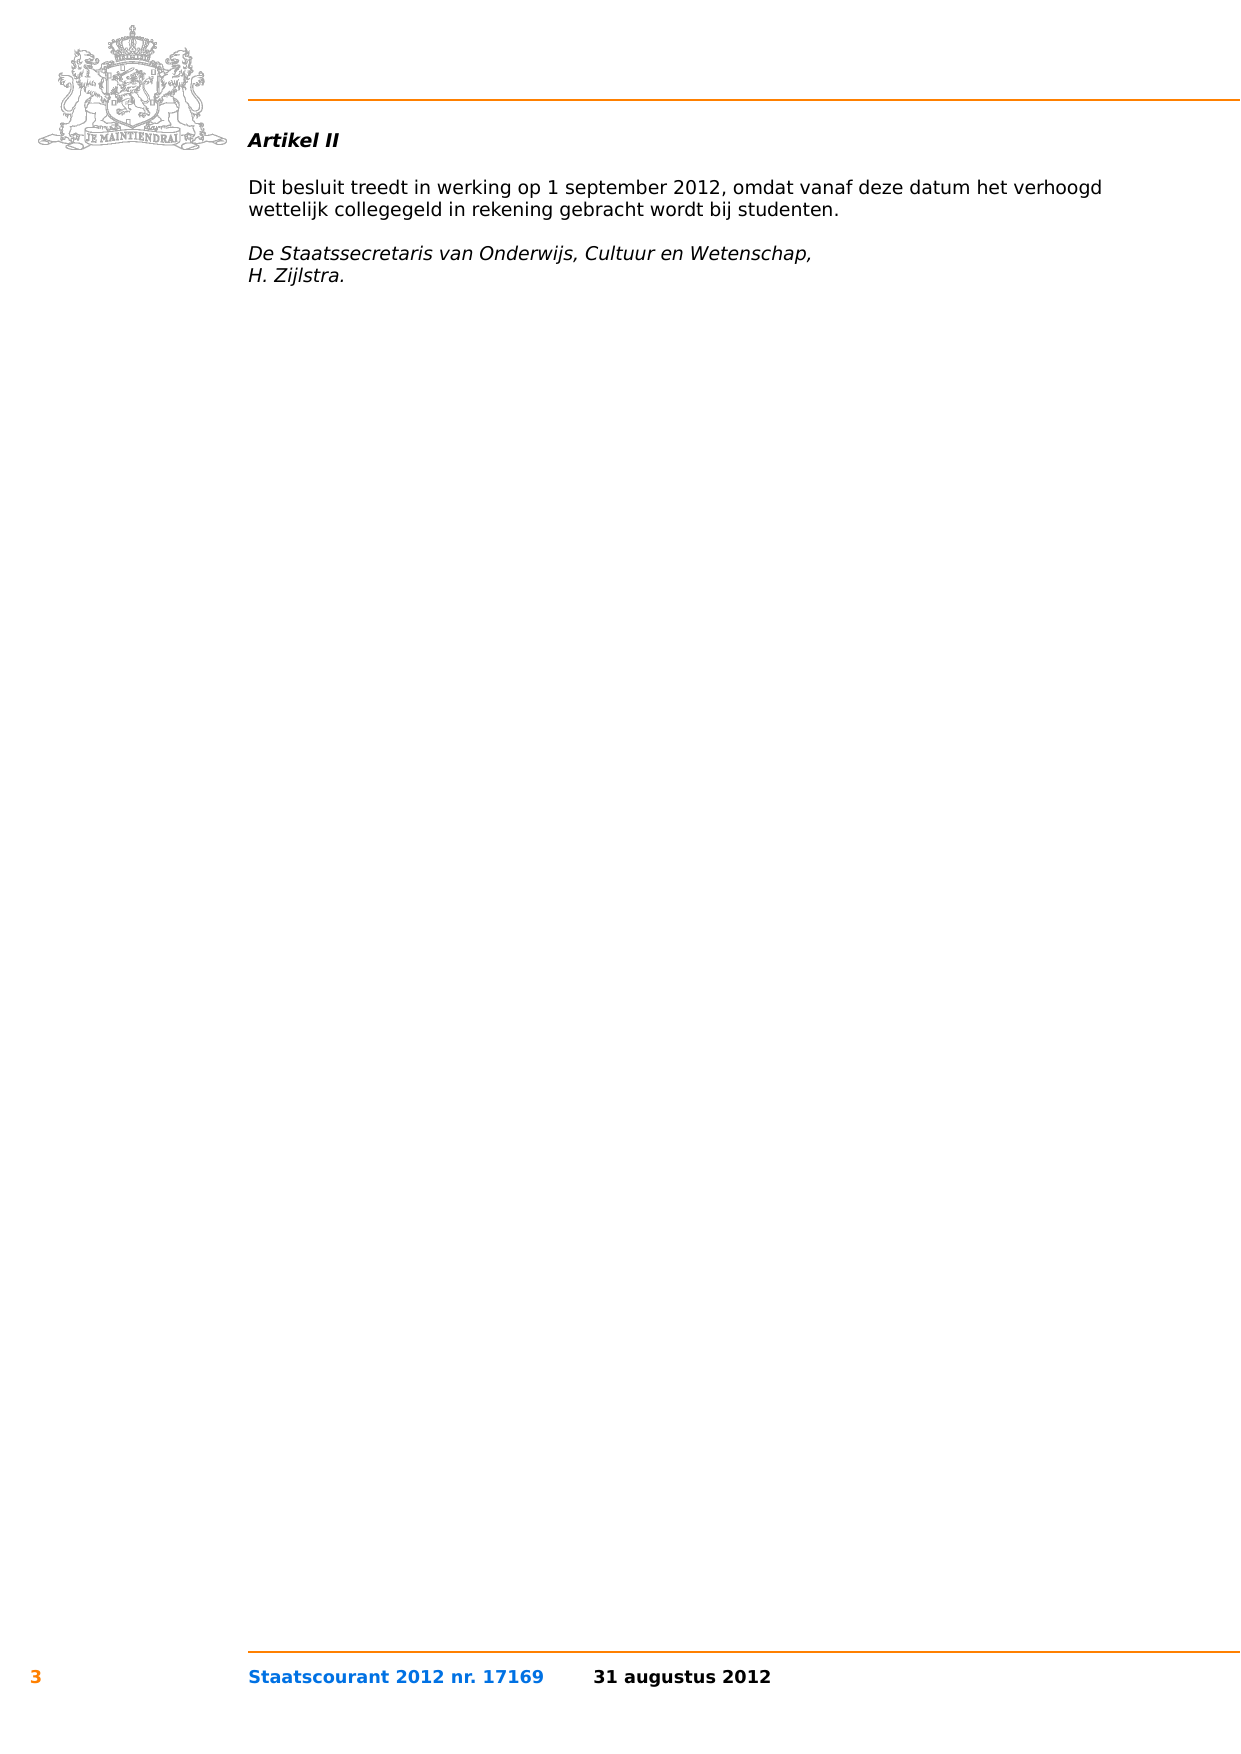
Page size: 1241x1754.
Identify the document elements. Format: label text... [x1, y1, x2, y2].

subtitle Artikel II [248, 130, 1163, 152]
text Dit besluit treedt in werking op 1 september 2012, omdat vanaf deze datum het verhoogd wettelijk collegegeld in rekening gebracht wordt bij studenten. [248, 177, 1163, 221]
picture [38, 25, 227, 150]
text De Staatssecretaris van Onderwijs, Cultuur en Wetenschap, H. Zijlstra. [248, 243, 1163, 287]
